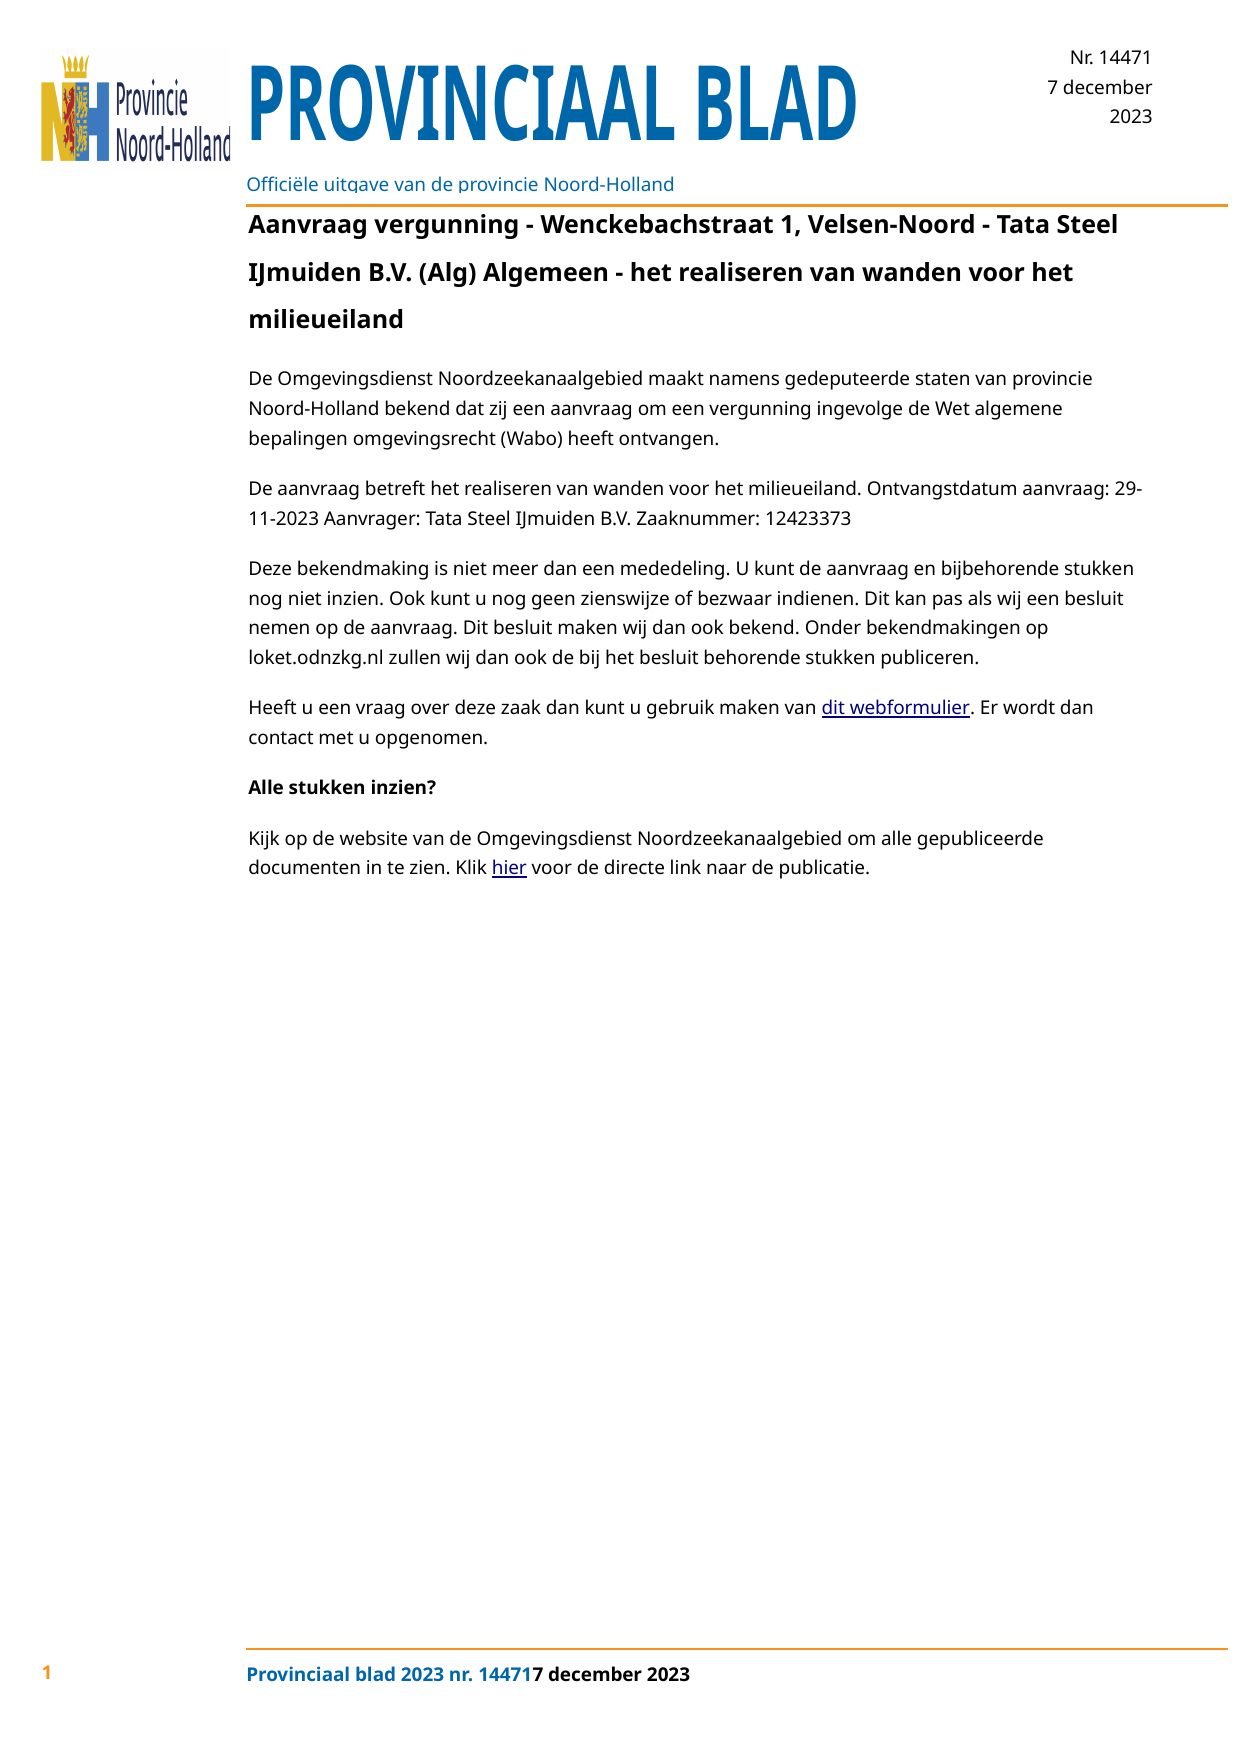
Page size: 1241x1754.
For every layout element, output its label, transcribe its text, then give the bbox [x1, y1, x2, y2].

text Aanvraag vergunning - Wenckebachstraat 1, Velsen-Noord - Tata Steel IJmuiden B.V. (Alg) Algemeen - het realiseren van wanden voor het milieueiland [248, 207, 1152, 336]
picture [41, 47, 231, 172]
text Kijk op de website van de Omgevingsdienst Noordzeekanaalgebied om alle gepubliceerde documenten in te zien. Klik hier voor de directe link naar de publicatie. [248, 825, 1152, 880]
text De Omgevingsdienst Noordzeekanaalgebied maakt namens gedeputeerde staten van provincie Noord-Holland bekend dat zij een aanvraag om een vergunning ingevolge de Wet algemene bepalingen omgevingsrecht (Wabo) heeft ontvangen. [248, 366, 1152, 450]
text Deze bekendmaking is niet meer dan een mededeling. U kunt de aanvraag en bijbehorende stukken nog niet inzien. Ook kunt u nog geen zienswijze of bezwaar indienen. Dit kan pas als wij een besluit nemen op de aanvraag. Dit besluit maken wij dan ook bekend. Onder bekendmakingen op loket.odnzkg.nl zullen wij dan ook de bij het besluit behorende stukken publiceren. [248, 555, 1152, 669]
text Alle stukken inzien? [248, 774, 1152, 800]
text Heeft u een vraag over deze zaak dan kunt u gebruik maken van dit webformulier. Er wordt dan contact met u opgenomen. [248, 694, 1152, 749]
text De aanvraag betreft het realiseren van wanden voor het milieueiland. Ontvangstdatum aanvraag: 29-11-2023 Aanvrager: Tata Steel IJmuiden B.V. Zaaknummer: 12423373 [248, 475, 1152, 530]
